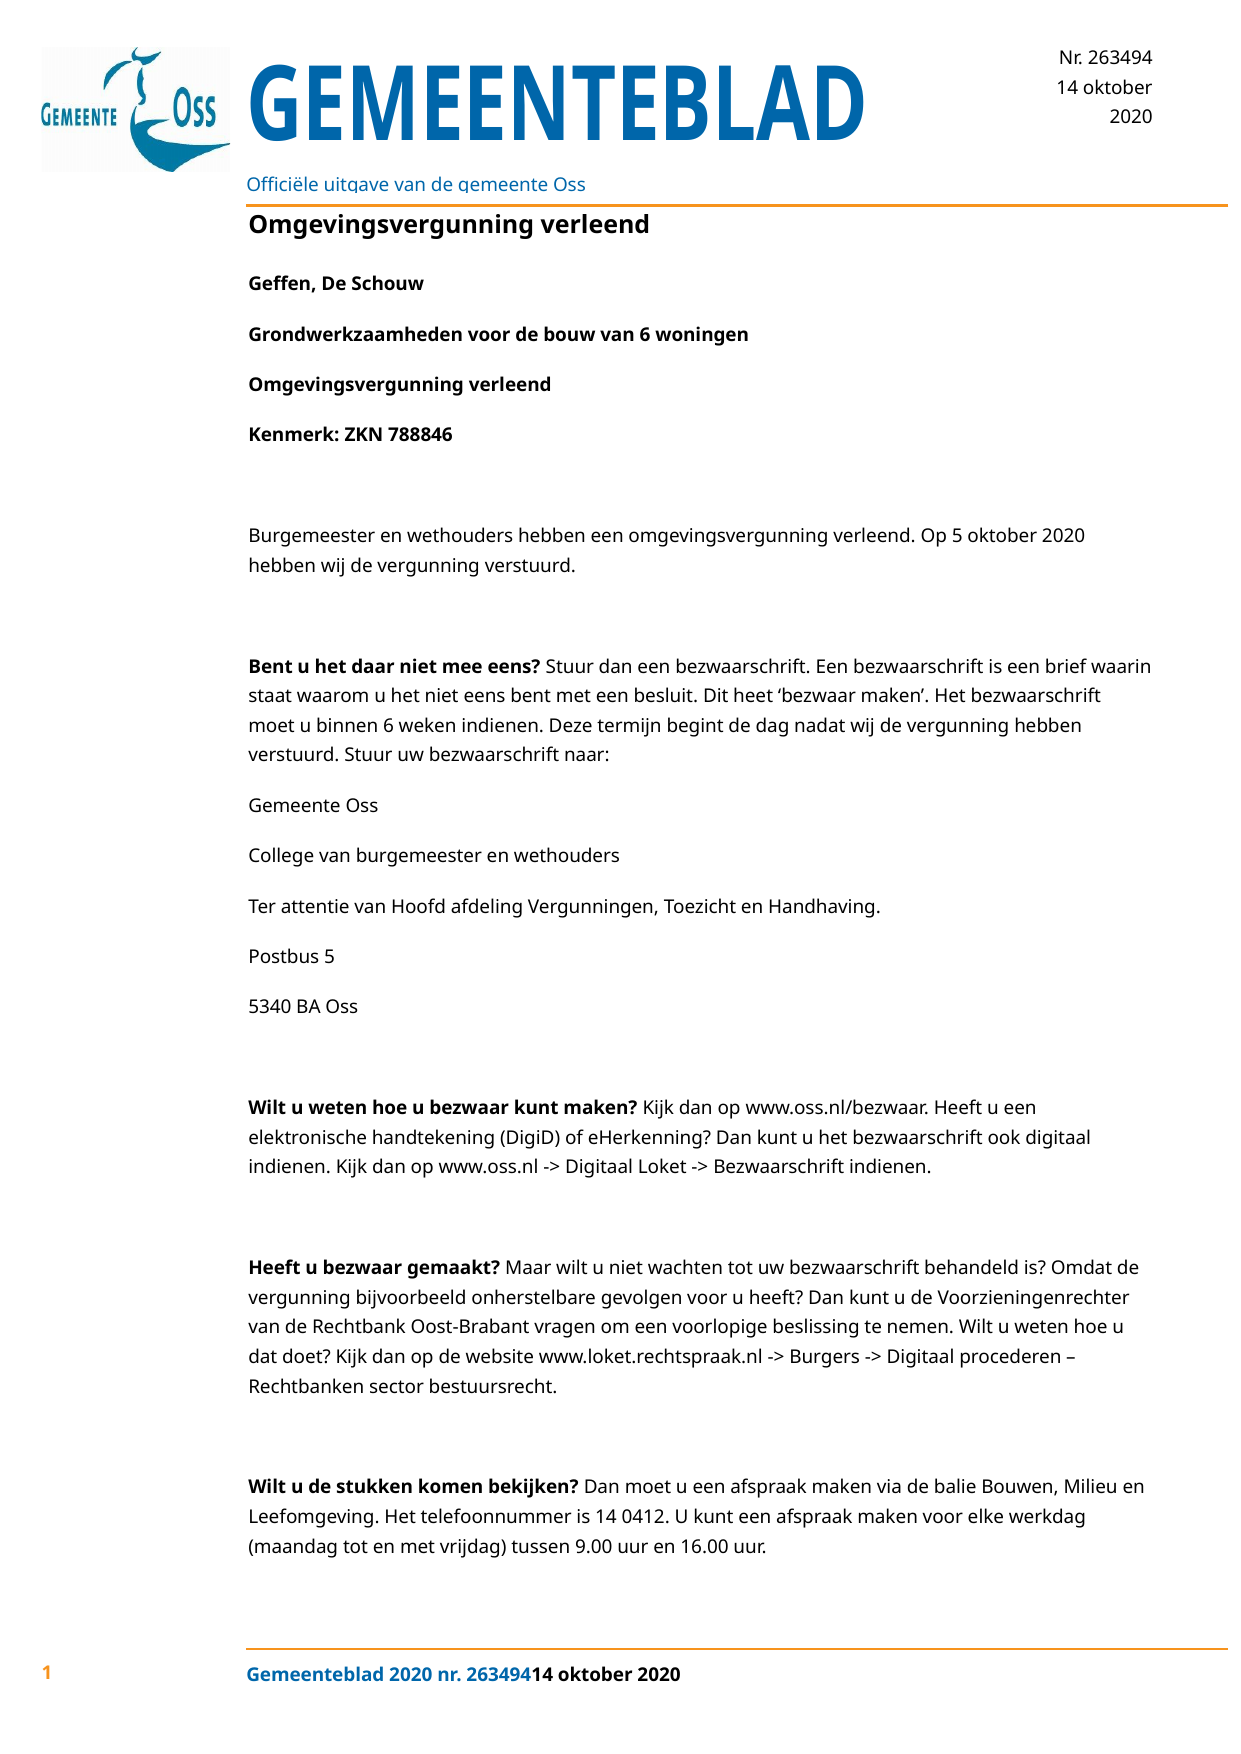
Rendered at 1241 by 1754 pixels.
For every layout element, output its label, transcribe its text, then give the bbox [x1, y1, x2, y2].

text Wilt u weten hoe u bezwaar kunt maken? Kijk dan op www.oss.nl/bezwaar. Heeft u een elektronische handtekening (DigiD) of eHerkenning? Dan kunt u het bezwaarschrift ook digitaal indienen. Kijk dan op www.oss.nl -> Digitaal Loket -> Bezwaarschrift indienen. [248, 1094, 1152, 1179]
text Gemeente Oss [248, 792, 1152, 818]
text Omgevingsvergunning verleend [248, 207, 1152, 241]
text Omgevingsvergunning verleend [248, 371, 1152, 397]
text Burgemeester en wethouders hebben een omgevingsvergunning verleend. Op 5 oktober 2020 hebben wij de vergunning verstuurd. [248, 522, 1152, 578]
text College van burgemeester en wethouders [248, 842, 1152, 868]
text Ter attentie van Hoofd afdeling Vergunningen, Toezicht en Handhaving. [248, 893, 1152, 918]
text 5340 BA Oss [248, 994, 1152, 1019]
picture [41, 47, 231, 172]
text Kenmerk: ZKN 788846 [248, 422, 1152, 447]
text Wilt u de stukken komen bekijken? Dan moet u een afspraak maken via de balie Bouwen, Milieu en Leefomgeving. Het telefoonnummer is 14 0412. U kunt een afspraak maken voor elke werkdag (maandag tot en met vrijdag) tussen 9.00 uur en 16.00 uur. [248, 1474, 1152, 1558]
text Bent u het daar niet mee eens? Stuur dan een bezwaarschrift. Een bezwaarschrift is een brief waarin staat waarom u het niet eens bent met een besluit. Dit heet ‘bezwaar maken’. Het bezwaarschrift moet u binnen 6 weken indienen. Deze termijn begint de dag nadat wij de vergunning hebben verstuurd. Stuur uw bezwaarschrift naar: [248, 653, 1152, 767]
text Heeft u bezwaar gemaakt? Maar wilt u niet wachten tot uw bezwaarschrift behandeld is? Omdat de vergunning bijvoorbeeld onherstelbare gevolgen voor u heeft? Dan kunt u de Voorzieningenrechter van de Rechtbank Oost-Brabant vragen om een voorlopige beslissing te nemen. Wilt u weten hoe u dat doet? Kijk dan op de website www.loket.rechtspraak.nl -> Burgers -> Digitaal procederen – Rechtbanken sector bestuursrecht. [248, 1254, 1152, 1398]
text Grondwerkzaamheden voor de bouw van 6 woningen [248, 321, 1152, 346]
text Postbus 5 [248, 943, 1152, 969]
text Geffen, De Schouw [248, 270, 1152, 296]
